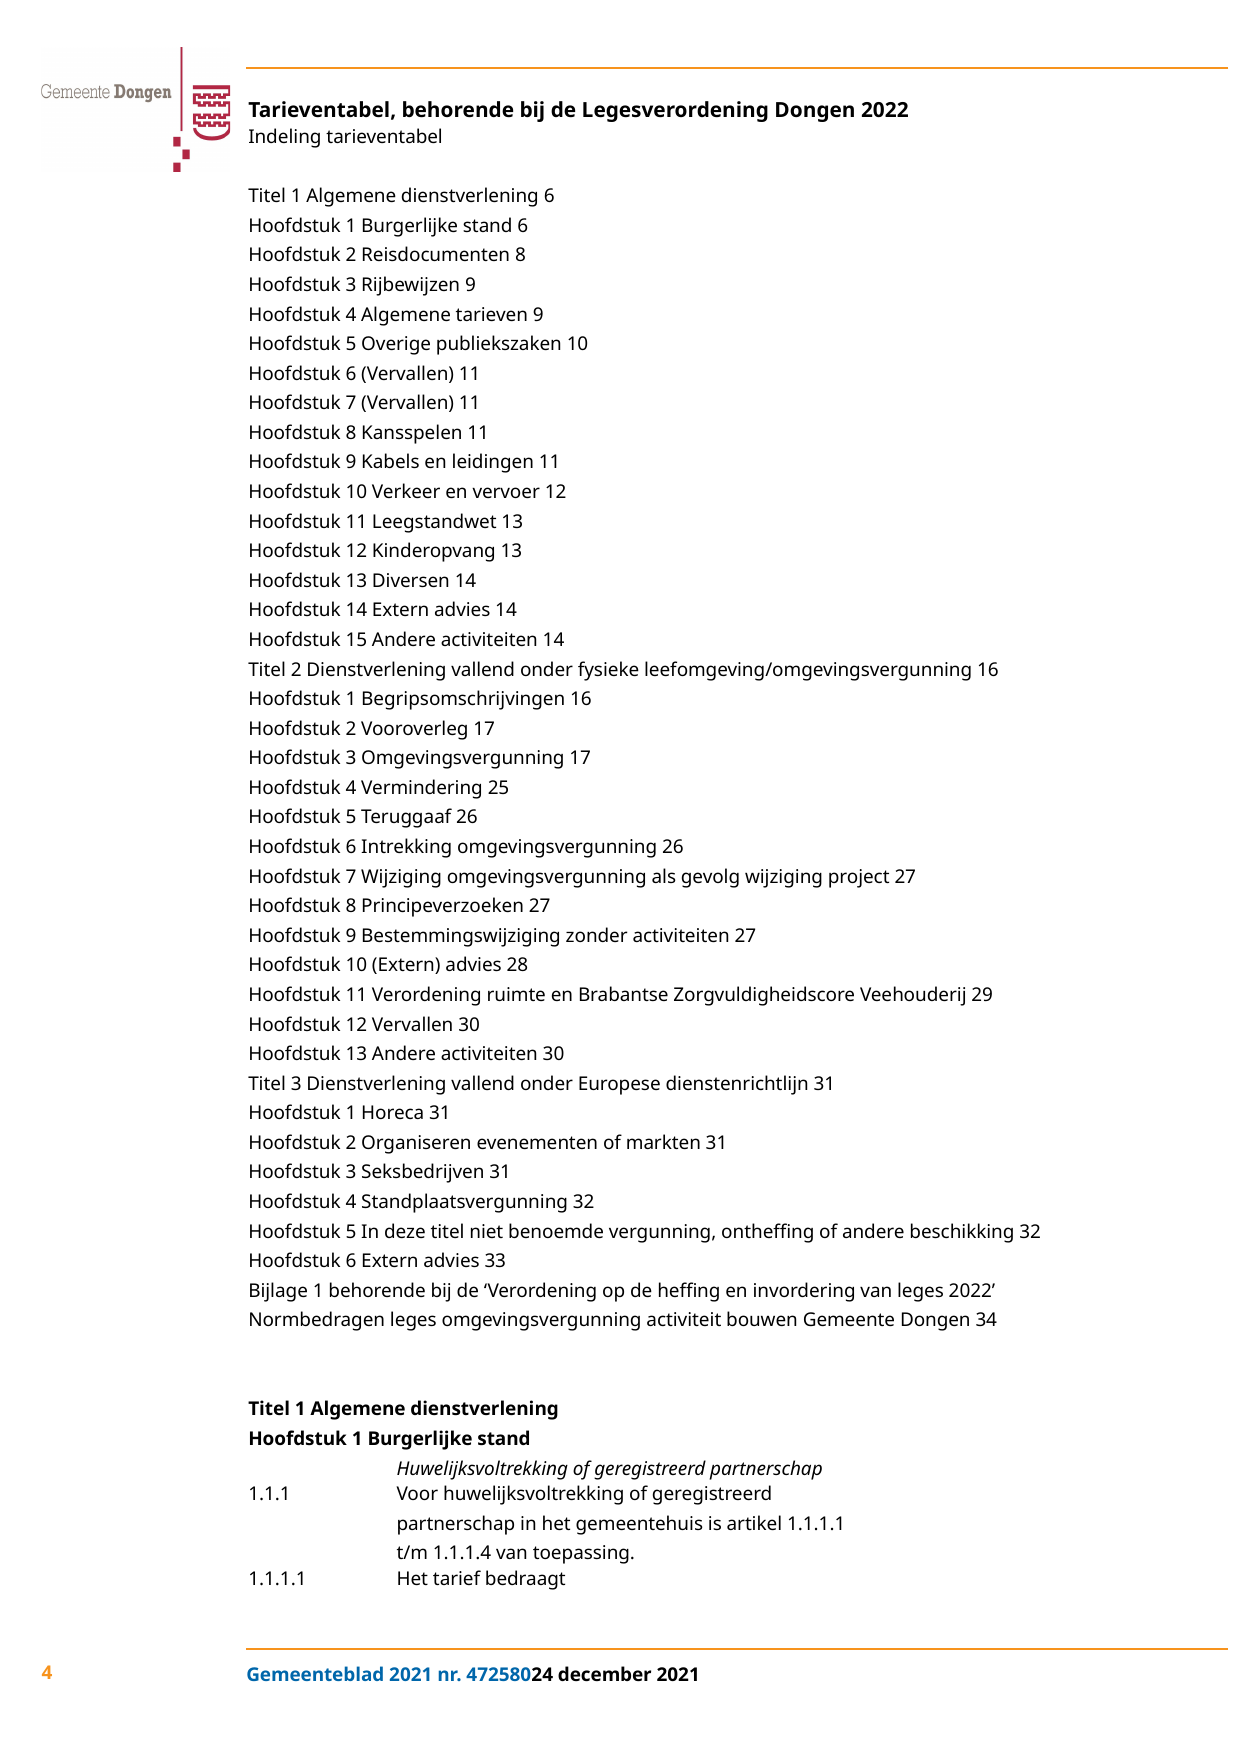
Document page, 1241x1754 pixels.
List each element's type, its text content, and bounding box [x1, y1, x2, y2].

text Hoofdstuk 11 Verordening ruimte en Brabantse Zorgvuldigheidscore Veehouderij 29 [248, 981, 1152, 1007]
text Hoofdstuk 13 Diversen 14 [248, 567, 1152, 593]
text Hoofdstuk 9 Bestemmingswijziging zonder activiteiten 27 [248, 922, 1152, 948]
text Hoofdstuk 6 (Vervallen) 11 [248, 360, 1152, 386]
text Hoofdstuk 2 Organiseren evenementen of markten 31 [248, 1129, 1152, 1155]
text Hoofdstuk 6 Intrekking omgevingsvergunning 26 [248, 833, 1152, 859]
text Hoofdstuk 11 Leegstandwet 13 [248, 508, 1152, 534]
text Hoofdstuk 3 Omgevingsvergunning 17 [248, 744, 1152, 770]
text Hoofdstuk 4 Standplaatsvergunning 32 [248, 1188, 1152, 1214]
text Bijlage 1 behorende bij de ‘Verordening op de heffing en invordering van leges 2022’ [248, 1277, 1152, 1303]
text Hoofdstuk 5 Overige publiekszaken 10 [248, 330, 1152, 356]
text Hoofdstuk 12 Kinderopvang 13 [248, 537, 1152, 563]
text Titel 1 Algemene dienstverlening 6 [248, 182, 1152, 208]
text Hoofdstuk 3 Rijbewijzen 9 [248, 271, 1152, 297]
table_cell Het tarief bedraagt [396, 1565, 855, 1591]
text Hoofdstuk 1 Burgerlijke stand 6 [248, 212, 1152, 238]
text Titel 2 Dienstverlening vallend onder fysieke leefomgeving/omgevingsvergunning 16 [248, 656, 1152, 682]
text Hoofdstuk 15 Andere activiteiten 14 [248, 626, 1152, 652]
table_cell [855, 1480, 1003, 1565]
text Hoofdstuk 7 Wijziging omgevingsvergunning als gevolg wijziging project 27 [248, 863, 1152, 889]
text Hoofdstuk 10 (Extern) advies 28 [248, 952, 1152, 977]
text Hoofdstuk 4 Algemene tarieven 9 [248, 301, 1152, 327]
text Hoofdstuk 5 In deze titel niet benoemde vergunning, ontheffing of andere beschikking 32 [248, 1218, 1152, 1244]
text Titel 3 Dienstverlening vallend onder Europese dienstenrichtlijn 31 [248, 1070, 1152, 1096]
text Hoofdstuk 8 Principeverzoeken 27 [248, 892, 1152, 918]
text Hoofdstuk 4 Vermindering 25 [248, 774, 1152, 800]
text Hoofdstuk 1 Begripsomschrijvingen 16 [248, 685, 1152, 711]
text Hoofdstuk 5 Teruggaaf 26 [248, 804, 1152, 829]
table_header [855, 1455, 1003, 1480]
text Hoofdstuk 8 Kansspelen 11 [248, 419, 1152, 445]
text Hoofdstuk 13 Andere activiteiten 30 [248, 1040, 1152, 1066]
table_cell Voor huwelijksvoltrekking of geregistreerd partnerschap in het gemeentehuis is artikel 1.1.1.1 t/m 1.1.1.4 van toepassing. [396, 1480, 855, 1565]
picture [41, 47, 231, 172]
text Hoofdstuk 12 Vervallen 30 [248, 1011, 1152, 1037]
text Hoofdstuk 3 Seksbedrijven 31 [248, 1159, 1152, 1184]
text Hoofdstuk 14 Extern advies 14 [248, 597, 1152, 622]
table_header [1003, 1455, 1152, 1480]
text Hoofdstuk 10 Verkeer en vervoer 12 [248, 478, 1152, 504]
table_header Huwelijksvoltrekking of geregistreerd partnerschap [396, 1455, 855, 1480]
text Normbedragen leges omgevingsvergunning activiteit bouwen Gemeente Dongen 34 [248, 1307, 1152, 1332]
text Hoofdstuk 1 Burgerlijke stand [248, 1425, 1152, 1451]
text Hoofdstuk 1 Horeca 31 [248, 1099, 1152, 1125]
table_cell [1003, 1480, 1152, 1565]
table_header [248, 1455, 396, 1480]
table_cell 1.1.1.1 [248, 1565, 396, 1591]
table_cell [1003, 1565, 1152, 1591]
text Tarieventabel, behorende bij de Legesverordening Dongen 2022 [248, 95, 1152, 123]
text Hoofdstuk 9 Kabels en leidingen 11 [248, 449, 1152, 474]
text Hoofdstuk 2 Reisdocumenten 8 [248, 242, 1152, 267]
table_cell 1.1.1 [248, 1480, 396, 1565]
text Hoofdstuk 6 Extern advies 33 [248, 1247, 1152, 1273]
text Indeling tarieventabel [248, 123, 1152, 149]
table_cell [855, 1565, 1003, 1591]
text Titel 1 Algemene dienstverlening [248, 1395, 1152, 1421]
text Hoofdstuk 2 Vooroverleg 17 [248, 715, 1152, 741]
text Hoofdstuk 7 (Vervallen) 11 [248, 389, 1152, 415]
